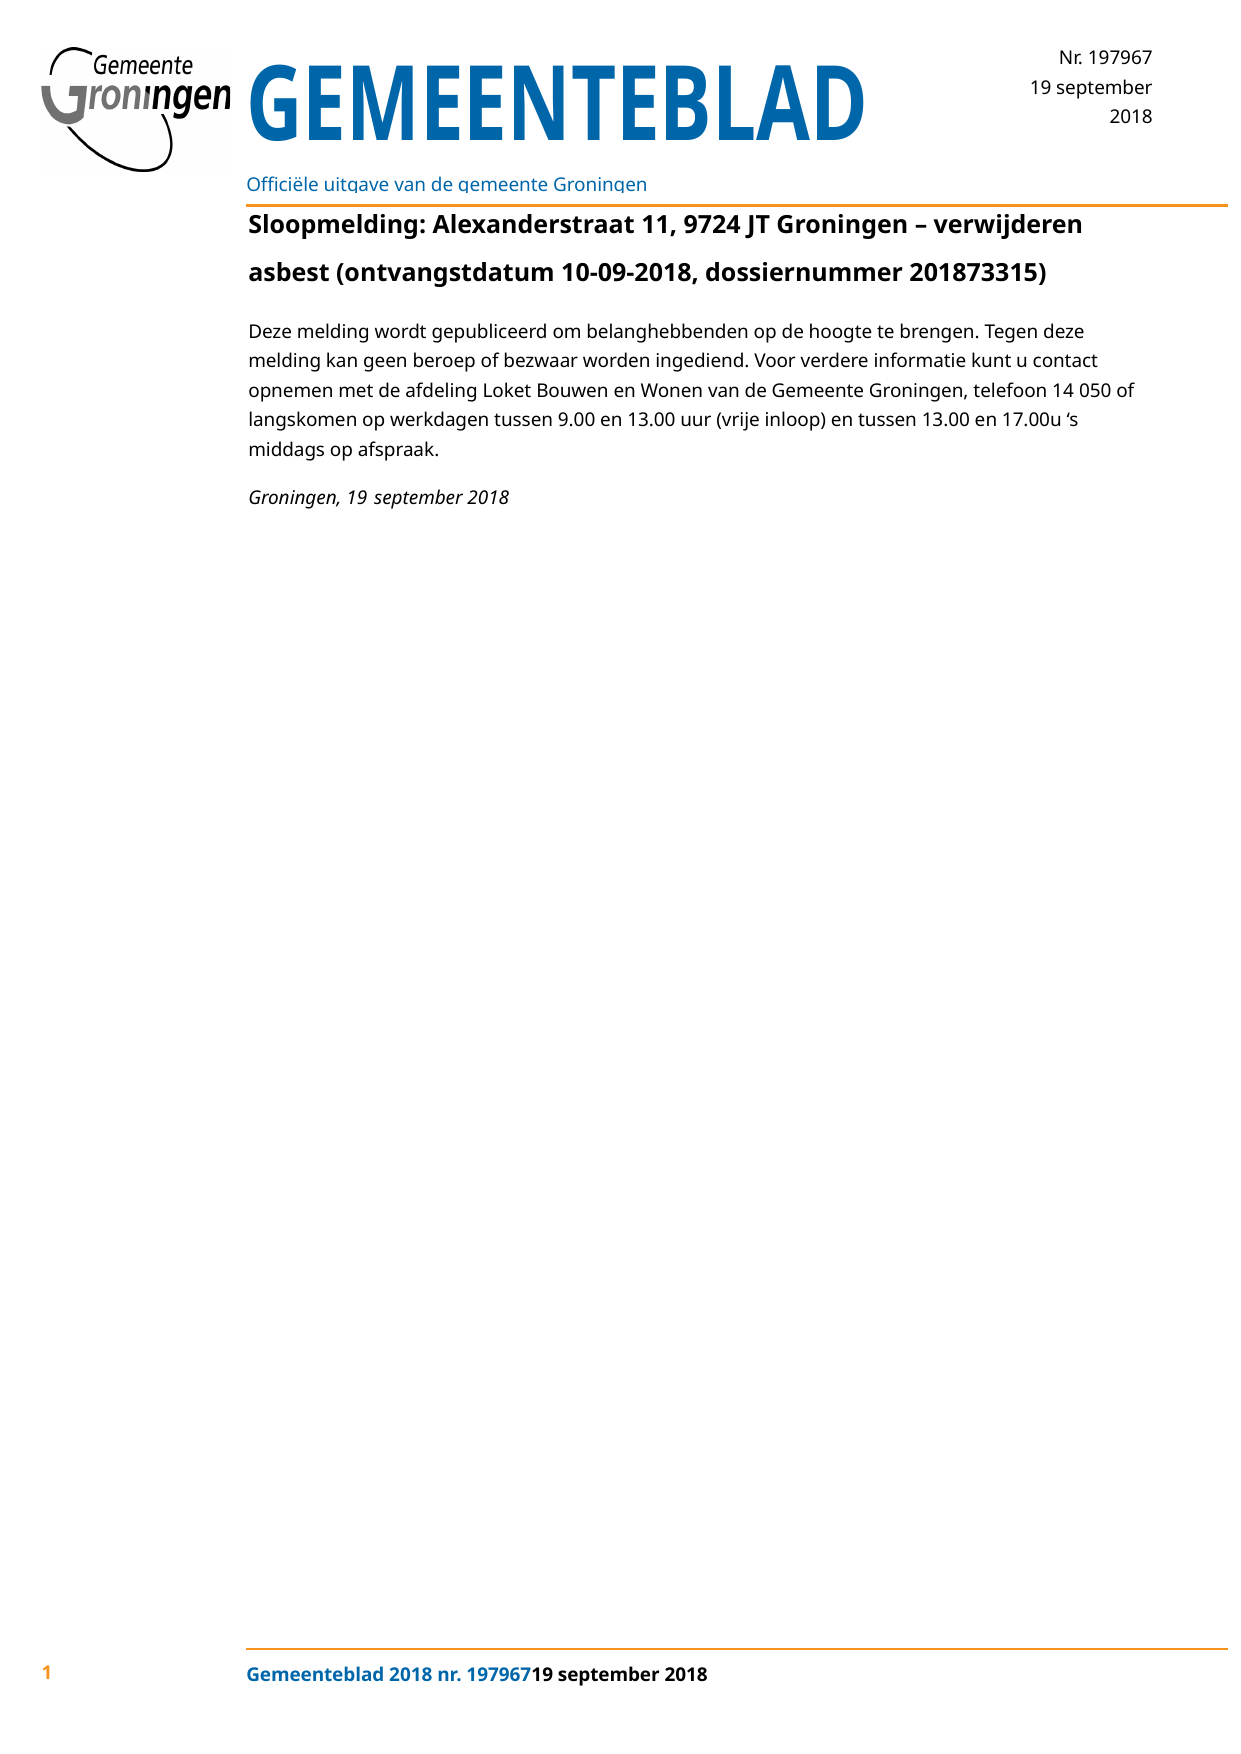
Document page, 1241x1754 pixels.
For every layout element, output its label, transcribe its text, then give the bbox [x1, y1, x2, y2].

text Sloopmelding: Alexanderstraat 11, 9724 JT Groningen – verwijderen asbest (ontvangstdatum 10-09-2018, dossiernummer 201873315) [248, 207, 1152, 288]
picture [41, 47, 231, 172]
text Groningen, 19 september 2018 [248, 484, 1152, 510]
text Deze melding wordt gepubliceerd om belanghebbenden op de hoogte te brengen. Tegen deze melding kan geen beroep of bezwaar worden ingediend. Voor verdere informatie kunt u contact opnemen met de afdeling Loket Bouwen en Wonen van de Gemeente Groningen, telefoon 14 050 of langskomen op werkdagen tussen 9.00 en 13.00 uur (vrije inloop) en tussen 13.00 en 17.00u ‘s middags op afspraak. [248, 318, 1152, 462]
